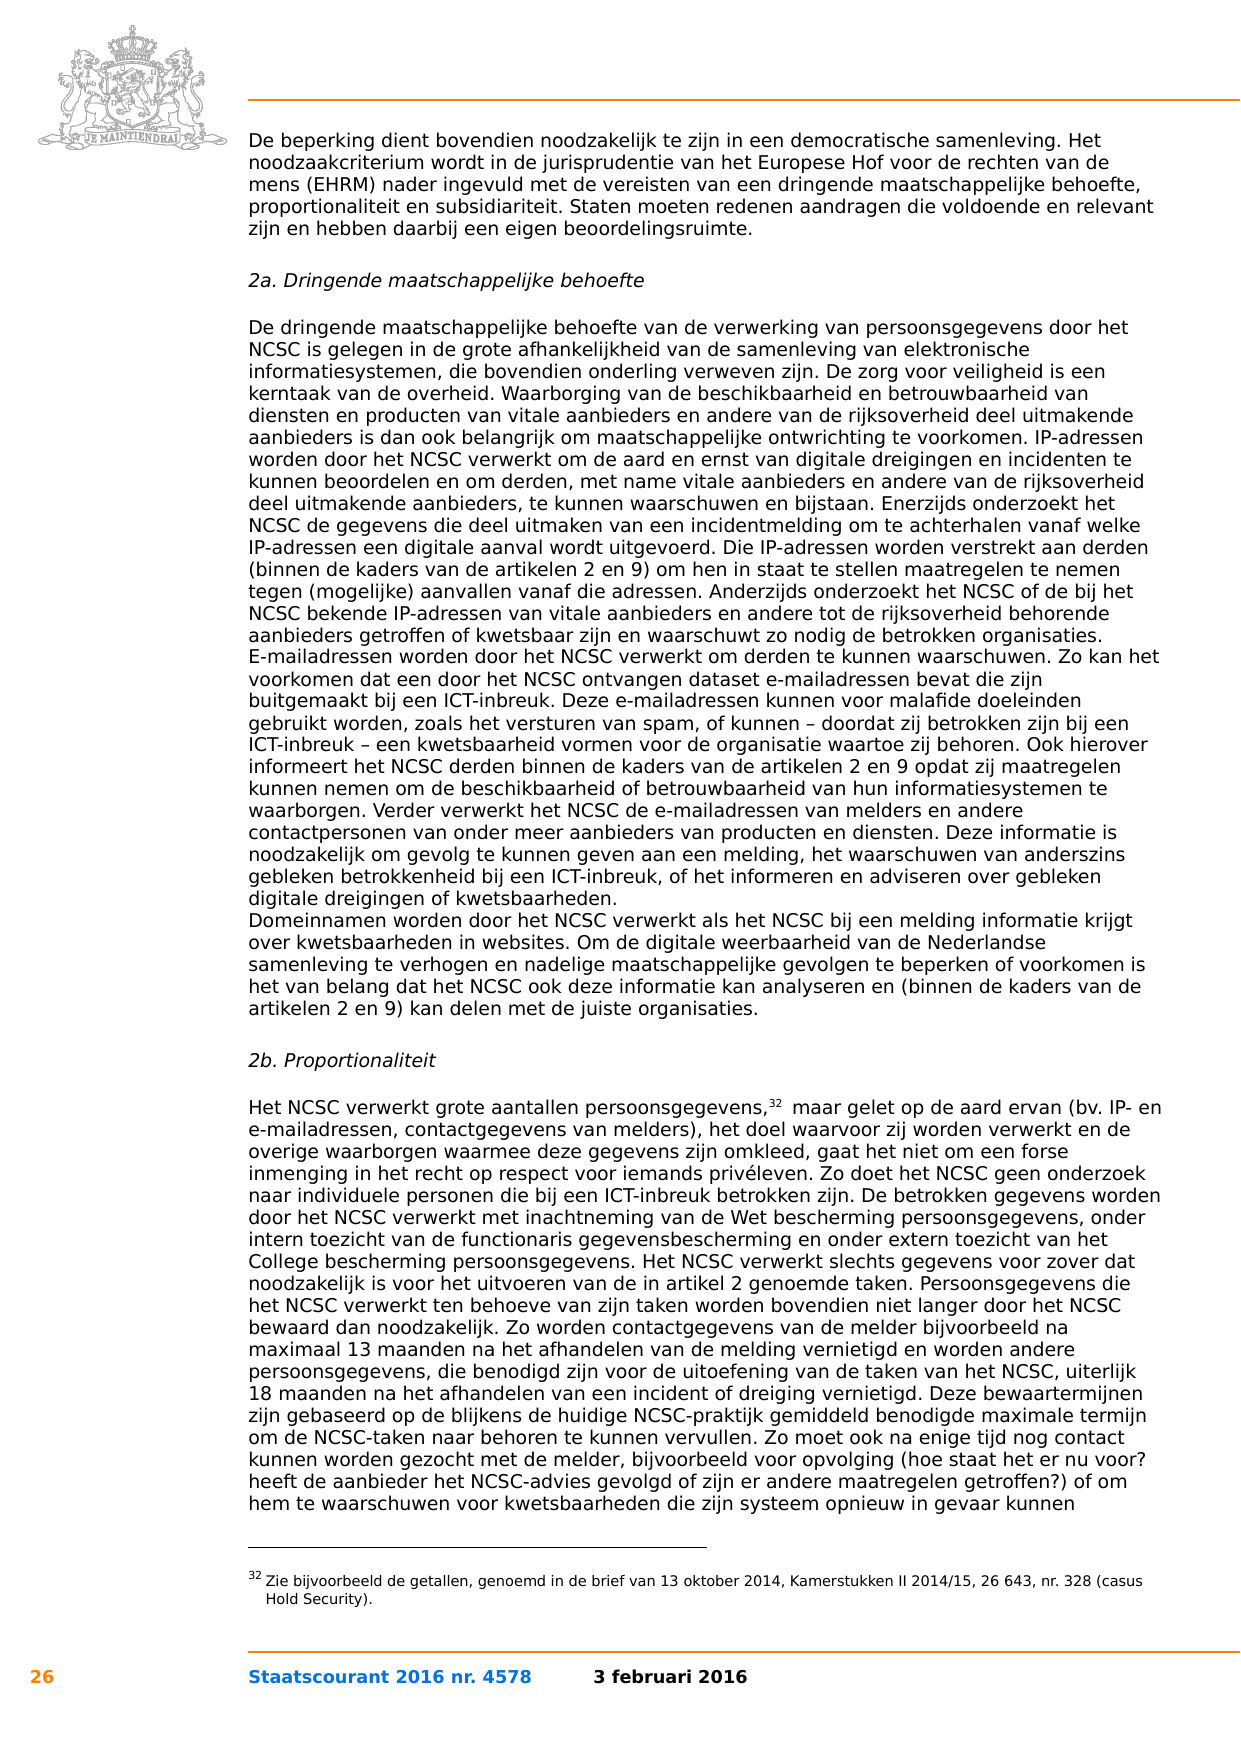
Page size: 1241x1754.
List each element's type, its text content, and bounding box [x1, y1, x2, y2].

text De dringende maatschappelijke behoefte van de verwerking van persoonsgegevens door het NCSC is gelegen in de grote afhankelijkheid van de samenleving van elektronische informatiesystemen, die bovendien onderling verweven zijn. De zorg voor veiligheid is een kerntaak van de overheid. Waarborging van de beschikbaarheid en betrouwbaarheid van diensten en producten van vitale aanbieders en andere van de rijksoverheid deel uitmakende aanbieders is dan ook belangrijk om maatschappelijke ontwrichting te voorkomen. IP-adressen worden door het NCSC verwerkt om de aard en ernst van digitale dreigingen en incidenten te kunnen beoordelen en om derden, met name vitale aanbieders en andere van de rijksoverheid deel uitmakende aanbieders, te kunnen waarschuwen en bijstaan. Enerzijds onderzoekt het NCSC de gegevens die deel uitmaken van een incidentmelding om te achterhalen vanaf welke IP-adressen een digitale aanval wordt uitgevoerd. Die IP-adressen worden verstrekt aan derden (binnen de kaders van de artikelen 2 en 9) om hen in staat te stellen maatregelen te nemen tegen (mogelijke) aanvallen vanaf die adressen. Anderzijds onderzoekt het NCSC of de bij het NCSC bekende IP-adressen van vitale aanbieders en andere tot de rijksoverheid behorende aanbieders getroffen of kwetsbaar zijn en waarschuwt zo nodig de betrokken organisaties. [248, 317, 1163, 646]
text Het NCSC verwerkt grote aantallen persoonsgegevens, maar gelet op de aard ervan (bv. IP- en e-mailadressen, contactgegevens van melders), het doel waarvoor zij worden verwerkt en de overige waarborgen waarmee deze gegevens zijn omkleed, gaat het niet om een forse inmenging in het recht op respect voor iemands privéleven. Zo doet het NCSC geen onderzoek naar individuele personen die bij een ICT-inbreuk betrokken zijn. De betrokken gegevens worden door het NCSC verwerkt met inachtneming van de Wet bescherming persoonsgegevens, onder intern toezicht van de functionaris gegevensbescherming en onder extern toezicht van het College bescherming persoonsgegevens. Het NCSC verwerkt slechts gegevens voor zover dat noodzakelijk is voor het uitvoeren van de in artikel 2 genoemde taken. Persoonsgegevens die het NCSC verwerkt ten behoeve van zijn taken worden bovendien niet langer door het NCSC bewaard dan noodzakelijk. Zo worden contactgegevens van de melder bijvoorbeeld na maximaal 13 maanden na het afhandelen van de melding vernietigd en worden andere persoonsgegevens, die benodigd zijn voor de uitoefening van de taken van het NCSC, uiterlijk 18 maanden na het afhandelen van een incident of dreiging vernietigd. Deze bewaartermijnen zijn gebaseerd op de blijkens de huidige NCSC-praktijk gemiddeld benodigde maximale termijn om de NCSC-taken naar behoren te kunnen vervullen. Zo moet ook na enige tijd nog contact kunnen worden gezocht met de melder, bijvoorbeeld voor opvolging (hoe staat het er nu voor? heeft de aanbieder het NCSC-advies gevolgd of zijn er andere maatregelen getroffen?) of om hem te waarschuwen voor kwetsbaarheden die zijn systeem opnieuw in gevaar kunnen [248, 1097, 1163, 1515]
picture [38, 25, 227, 150]
text E-mailadressen worden door het NCSC verwerkt om derden te kunnen waarschuwen. Zo kan het voorkomen dat een door het NCSC ontvangen dataset e-mailadressen bevat die zijn buitgemaakt bij een ICT-inbreuk. Deze e-mailadressen kunnen voor malafide doeleinden gebruikt worden, zoals het versturen van spam, of kunnen – doordat zij betrokken zijn bij een ICT-inbreuk – een kwetsbaarheid vormen voor de organisatie waartoe zij behoren. Ook hierover informeert het NCSC derden binnen de kaders van de artikelen 2 en 9 opdat zij maatregelen kunnen nemen om de beschikbaarheid of betrouwbaarheid van hun informatiesystemen te waarborgen. Verder verwerkt het NCSC de e-mailadressen van melders en andere contactpersonen van onder meer aanbieders van producten en diensten. Deze informatie is noodzakelijk om gevolg te kunnen geven aan een melding, het waarschuwen van anderszins gebleken betrokkenheid bij een ICT-inbreuk, of het informeren en adviseren over gebleken digitale dreigingen of kwetsbaarheden. [248, 646, 1163, 910]
text Zie bijvoorbeeld de getallen, genoemd in de brief van 13 oktober 2014, Kamerstukken II 2014/15, 26 643, nr. 328 (casus Hold Security). [248, 1569, 1163, 1608]
text De beperking dient bovendien noodzakelijk te zijn in een democratische samenleving. Het noodzaakcriterium wordt in de jurisprudentie van het Europese Hof voor de rechten van de mens (EHRM) nader ingevuld met de vereisten van een dringende maatschappelijke behoefte, proportionaliteit en subsidiariteit. Staten moeten redenen aandragen die voldoende en relevant zijn en hebben daarbij een eigen beoordelingsruimte. [248, 130, 1163, 240]
subtitle 2b. Proportionaliteit [248, 1050, 1163, 1072]
subtitle 2a. Dringende maatschappelijke behoefte [248, 270, 1163, 292]
text Domeinnamen worden door het NCSC verwerkt als het NCSC bij een melding informatie krijgt over kwetsbaarheden in websites. Om de digitale weerbaarheid van de Nederlandse samenleving te verhogen en nadelige maatschappelijke gevolgen te beperken of voorkomen is het van belang dat het NCSC ook deze informatie kan analyseren en (binnen de kaders van de artikelen 2 en 9) kan delen met de juiste organisaties. [248, 910, 1163, 1020]
